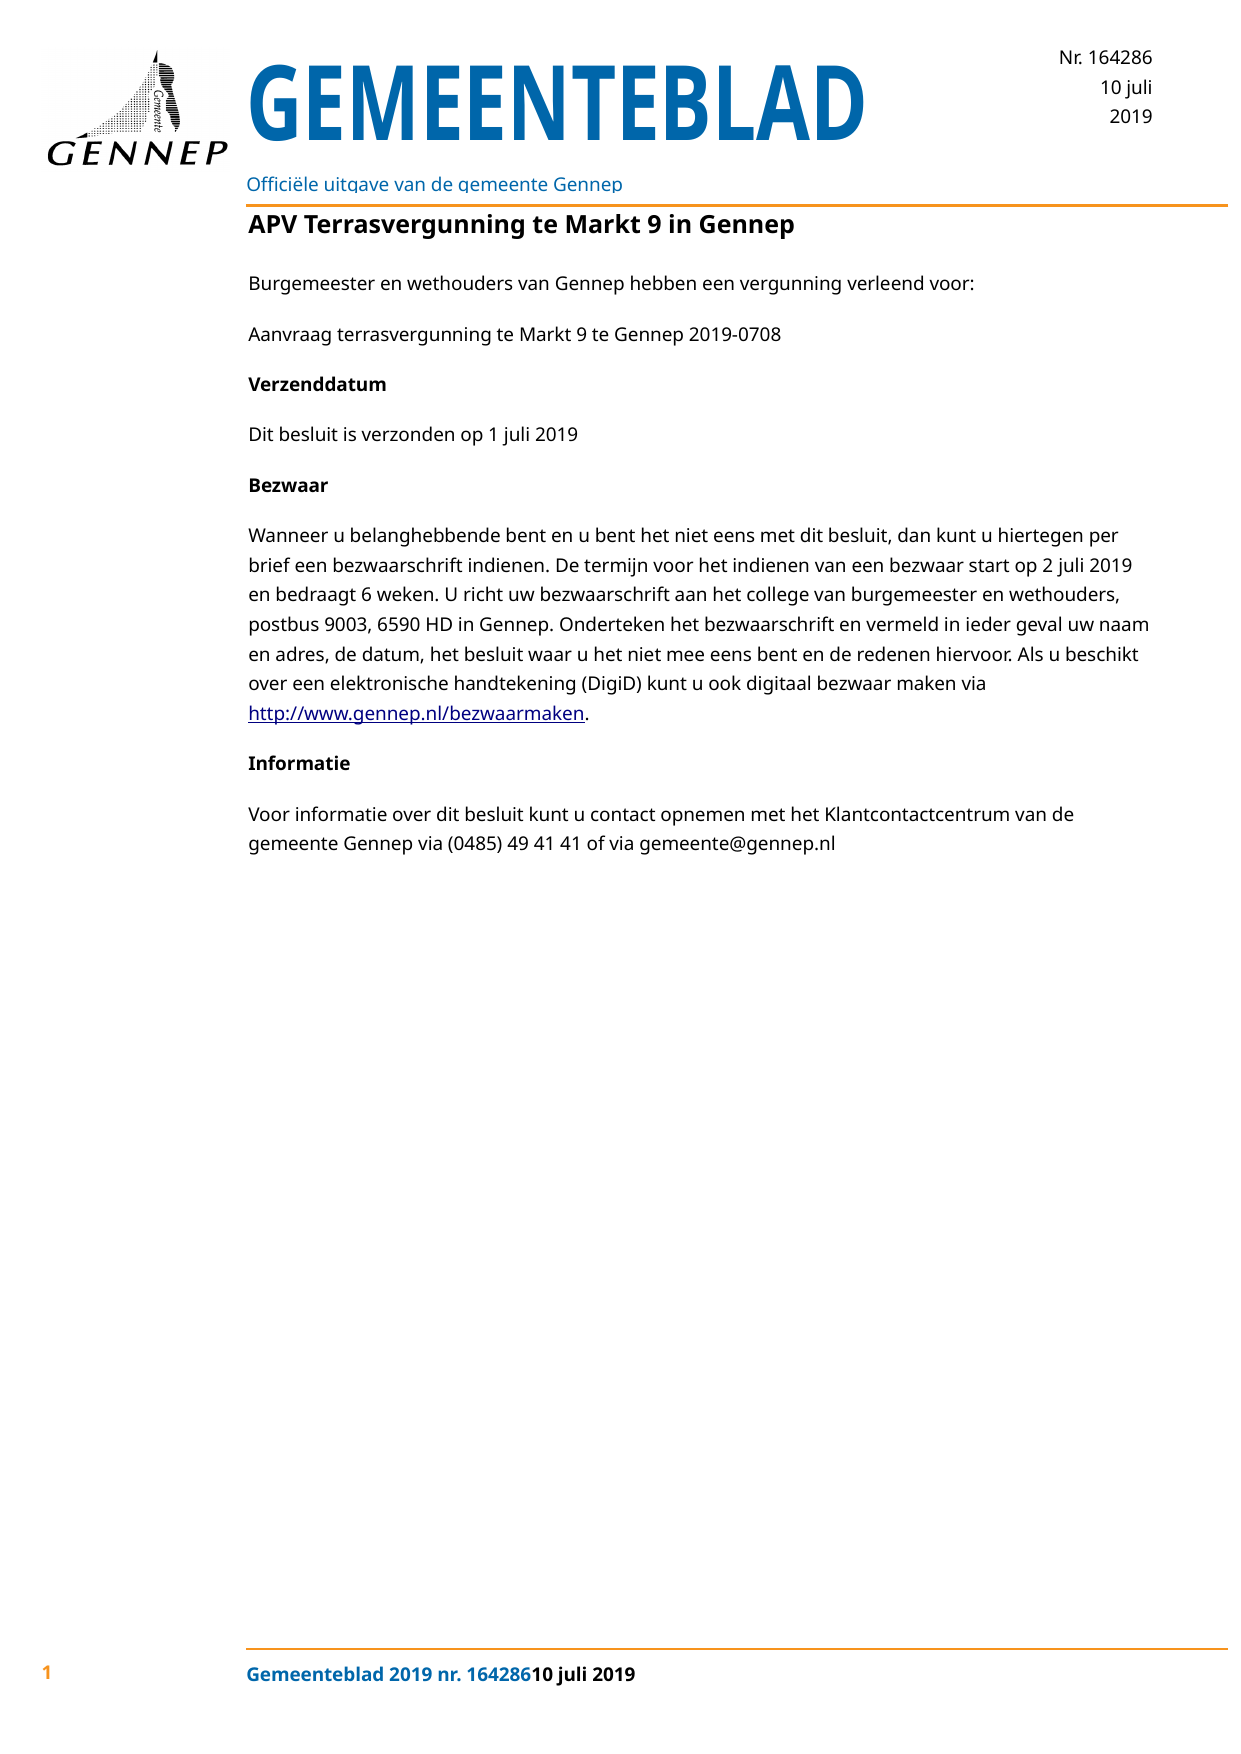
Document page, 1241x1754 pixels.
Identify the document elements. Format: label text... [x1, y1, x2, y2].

text Verzenddatum [248, 371, 1152, 397]
text Wanneer u belanghebbende bent en u bent het niet eens met dit besluit, dan kunt u hiertegen per brief een bezwaarschrift indienen. De termijn voor het indienen van een bezwaar start op 2 juli 2019 en bedraagt 6 weken. U richt uw bezwaarschrift aan het college van burgemeester en wethouders, postbus 9003, 6590 HD in Gennep. Onderteken het bezwaarschrift en vermeld in ieder geval uw naam en adres, de datum, het besluit waar u het niet mee eens bent en de redenen hiervoor. Als u beschikt over een elektronische handtekening (DigiD) kunt u ook digitaal bezwaar maken via http://www.gennep.nl/bezwaarmaken. [248, 522, 1152, 726]
text Aanvraag terrasvergunning te Markt 9 te Gennep 2019-0708 [248, 321, 1152, 346]
text Bezwaar [248, 472, 1152, 498]
text Voor informatie over dit besluit kunt u contact opnemen met het Klantcontactcentrum van de gemeente Gennep via (0485) 49 41 41 of via gemeente@gennep.nl [248, 801, 1152, 856]
text Dit besluit is verzonden op 1 juli 2019 [248, 422, 1152, 447]
text Informatie [248, 750, 1152, 776]
picture [41, 47, 231, 172]
text APV Terrasvergunning te Markt 9 in Gennep [248, 207, 1152, 241]
text Burgemeester en wethouders van Gennep hebben een vergunning verleend voor: [248, 270, 1152, 296]
